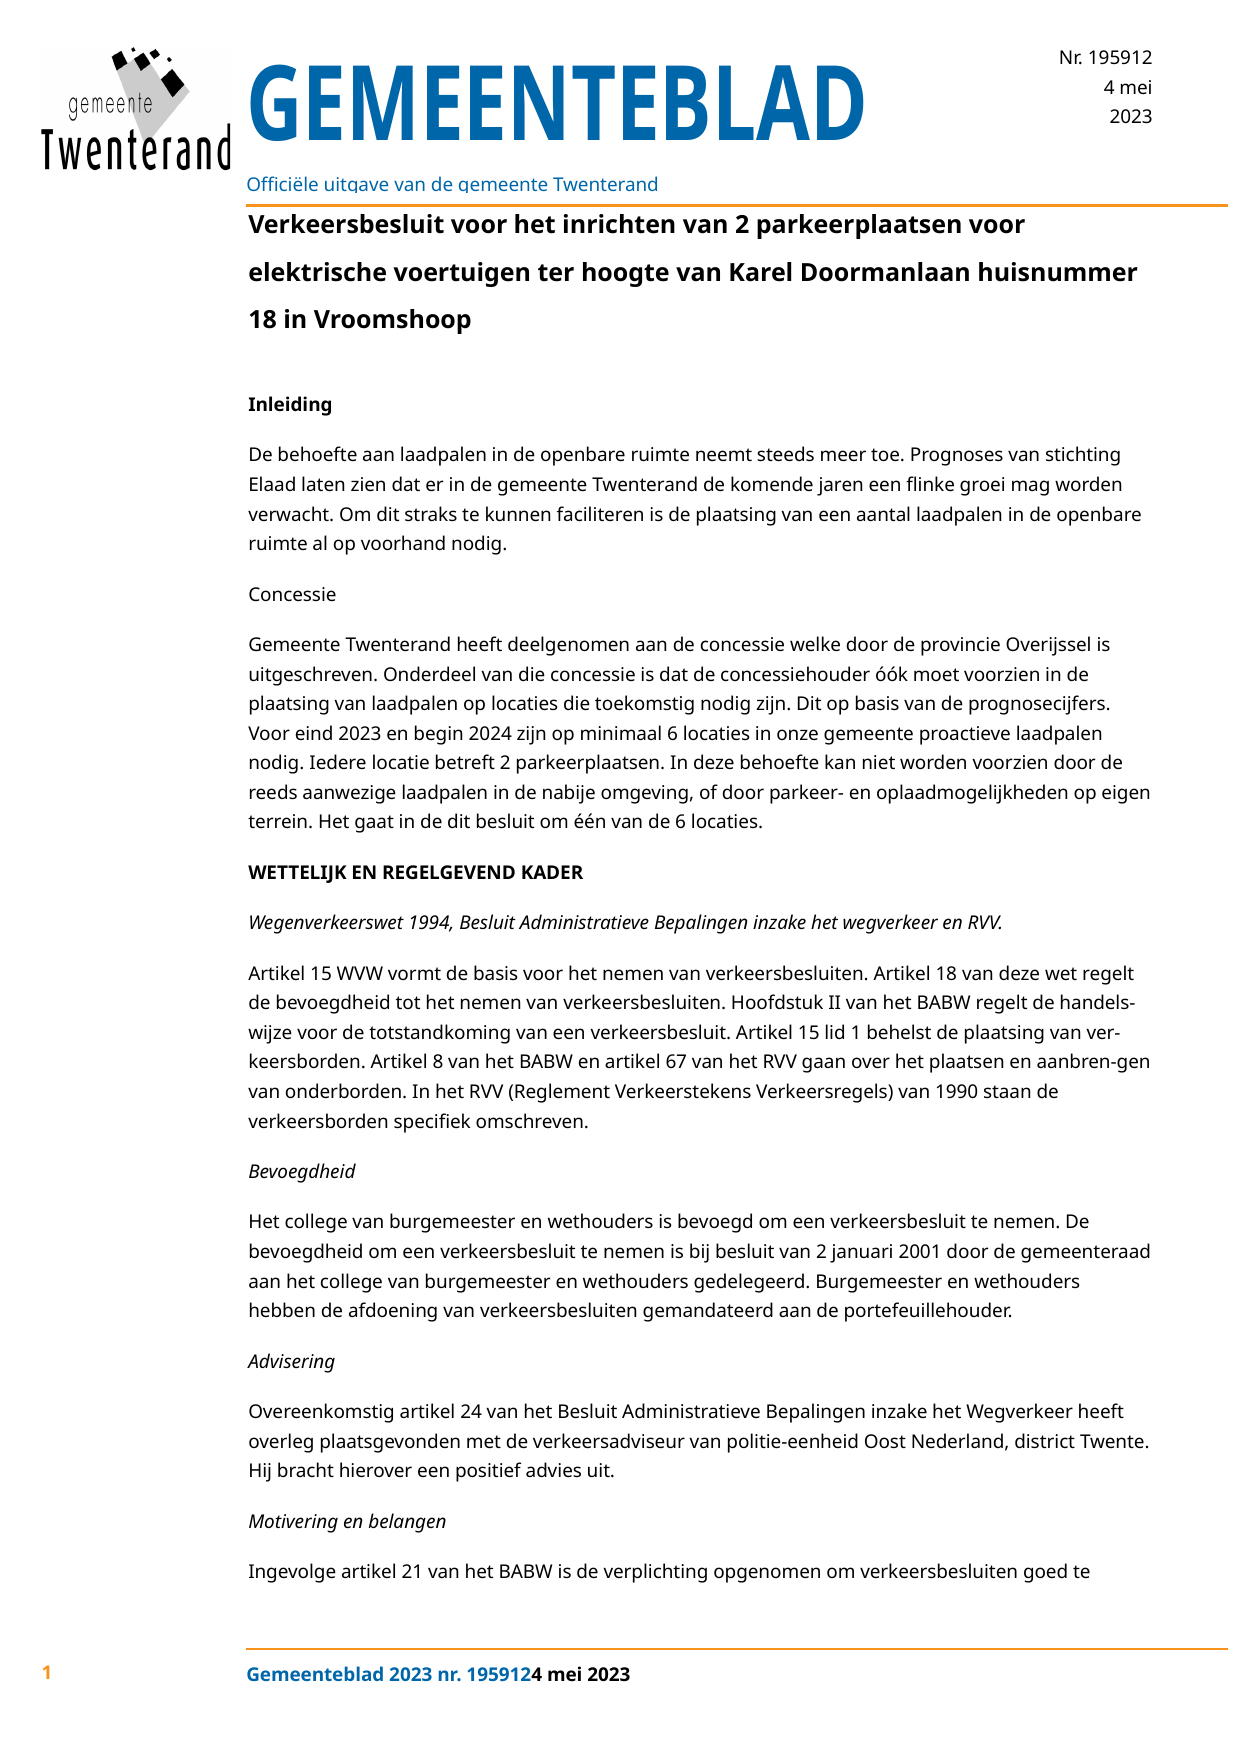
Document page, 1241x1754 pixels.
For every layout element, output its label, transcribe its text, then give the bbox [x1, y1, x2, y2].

text Advisering [248, 1348, 1152, 1374]
picture [41, 47, 231, 172]
text Motivering en belangen [248, 1508, 1152, 1534]
text Het college van burgemeester en wethouders is bevoegd om een verkeersbesluit te nemen. De bevoegdheid om een verkeersbesluit te nemen is bij besluit van 2 januari 2001 door de gemeenteraad aan het college van burgemeester en wethouders gedelegeerd. Burgemeester en wethouders hebben de afdoening van verkeersbesluiten gemandateerd aan de portefeuillehouder. [248, 1209, 1152, 1323]
text Gemeente Twenterand heeft deelgenomen aan de concessie welke door de provincie Overijssel is uitgeschreven. Onderdeel van die concessie is dat de concessiehouder óók moet voorzien in de plaatsing van laadpalen op locaties die toekomstig nodig zijn. Dit op basis van de prognosecijfers. Voor eind 2023 en begin 2024 zijn op minimaal 6 locaties in onze gemeente proactieve laadpalen nodig. Iedere locatie betreft 2 parkeerplaatsen. In deze behoefte kan niet worden voorzien door de reeds aanwezige laadpalen in de nabije omgeving, of door parkeer- en oplaadmogelijkheden op eigen terrein. Het gaat in de dit besluit om één van de 6 locaties. [248, 631, 1152, 834]
text Concessie [248, 581, 1152, 607]
text Wegenverkeerswet 1994, Besluit Administratieve Bepalingen inzake het wegverkeer en RVV. [248, 909, 1152, 935]
text Bevoegdheid [248, 1158, 1152, 1184]
text Artikel 15 WVW vormt de basis voor het nemen van verkeersbesluiten. Artikel 18 van deze wet regelt de bevoegdheid tot het nemen van verkeersbesluiten. Hoofdstuk II van het BABW regelt de handels-wijze voor de totstandkoming van een verkeersbesluit. Artikel 15 lid 1 behelst de plaatsing van ver-keersborden. Artikel 8 van het BABW en artikel 67 van het RVV gaan over het plaatsen en aanbren-gen van onderborden. In het RVV (Reglement Verkeerstekens Verkeersregels) van 1990 staan de verkeersborden specifiek omschreven. [248, 960, 1152, 1134]
text Inleiding [248, 391, 1152, 417]
text Verkeersbesluit voor het inrichten van 2 parkeerplaatsen voor elektrische voertuigen ter hoogte van Karel Doormanlaan huisnummer 18 in Vroomshoop [248, 207, 1152, 336]
text Overeenkomstig artikel 24 van het Besluit Administratieve Bepalingen inzake het Wegverkeer heeft overleg plaatsgevonden met de verkeersadviseur van politie-eenheid Oost Nederland, district Twente. Hij bracht hierover een positief advies uit. [248, 1398, 1152, 1483]
text De behoefte aan laadpalen in de openbare ruimte neemt steeds meer toe. Prognoses van stichting Elaad laten zien dat er in de gemeente Twenterand de komende jaren een flinke groei mag worden verwacht. Om dit straks te kunnen faciliteren is de plaatsing van een aantal laadpalen in de openbare ruimte al op voorhand nodig. [248, 442, 1152, 556]
text Ingevolge artikel 21 van het BABW is de verplichting opgenomen om verkeersbesluiten goed te [248, 1558, 1152, 1584]
text WETTELIJK EN REGELGEVEND KADER [248, 859, 1152, 885]
